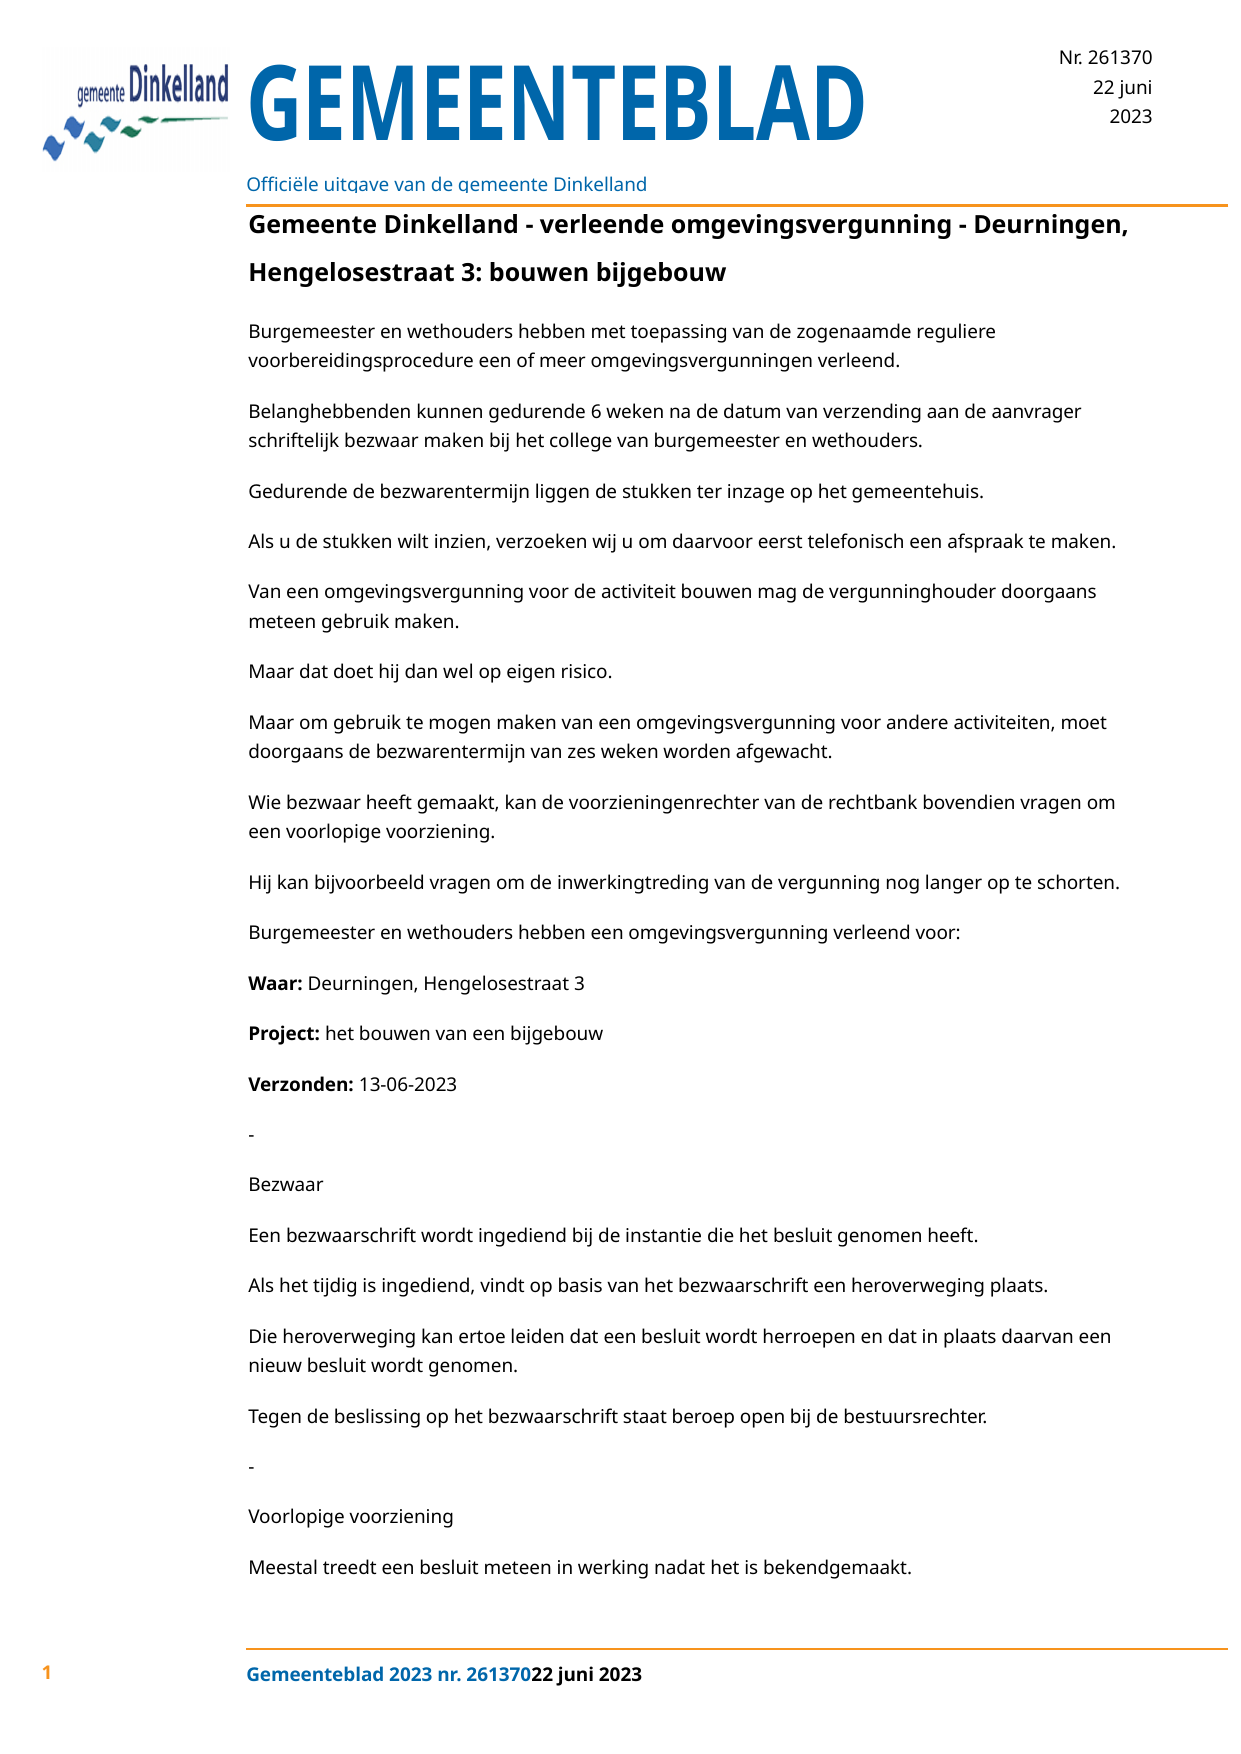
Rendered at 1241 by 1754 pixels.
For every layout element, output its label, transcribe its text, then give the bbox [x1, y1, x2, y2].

text Burgemeester en wethouders hebben met toepassing van de zogenaamde reguliere voorbereidingsprocedure een of meer omgevingsvergunningen verleend. [248, 318, 1152, 373]
text Tegen de beslissing op het bezwaarschrift staat beroep open bij de bestuursrechter. [248, 1403, 1152, 1429]
text Als u de stukken wilt inzien, verzoeken wij u om daarvoor eerst telefonisch een afspraak te maken. [248, 528, 1152, 554]
text Burgemeester en wethouders hebben een omgevingsvergunning verleend voor: [248, 919, 1152, 945]
text Gemeente Dinkelland - verleende omgevingsvergunning - Deurningen, Hengelosestraat 3: bouwen bijgebouw [248, 207, 1152, 288]
text Als het tijdig is ingediend, vindt op basis van het bezwaarschrift een heroverweging plaats. [248, 1272, 1152, 1298]
text Project: het bouwen van een bijgebouw [248, 1020, 1152, 1046]
text Waar: Deurningen, Hengelosestraat 3 [248, 970, 1152, 996]
text Belanghebbenden kunnen gedurende 6 weken na de datum van verzending aan de aanvrager schriftelijk bezwaar maken bij het college van burgemeester en wethouders. [248, 398, 1152, 453]
text Voorlopige voorziening [248, 1504, 1152, 1529]
text Die heroverweging kan ertoe leiden dat een besluit wordt herroepen en dat in plaats daarvan een nieuw besluit wordt genomen. [248, 1323, 1152, 1378]
text Wie bezwaar heeft gemaakt, kan de voorzieningenrechter van de rechtbank bovendien vragen om een voorlopige voorziening. [248, 789, 1152, 844]
picture [41, 47, 231, 172]
text Hij kan bijvoorbeeld vragen om de inwerkingtreding van de vergunning nog langer op te schorten. [248, 869, 1152, 895]
text Maar om gebruik te mogen maken van een omgevingsvergunning voor andere activiteiten, moet doorgaans de bezwarentermijn van zes weken worden afgewacht. [248, 709, 1152, 764]
text Bezwaar [248, 1172, 1152, 1197]
text Meestal treedt een besluit meteen in werking nadat het is bekendgemaakt. [248, 1554, 1152, 1580]
text Van een omgevingsvergunning voor de activiteit bouwen mag de vergunninghouder doorgaans meteen gebruik maken. [248, 579, 1152, 634]
text Gedurende de bezwarentermijn liggen de stukken ter inzage op het gemeentehuis. [248, 478, 1152, 504]
text Een bezwaarschrift wordt ingediend bij de instantie die het besluit genomen heeft. [248, 1222, 1152, 1248]
text - [248, 1121, 1152, 1147]
text - [248, 1453, 1152, 1479]
text Maar dat doet hij dan wel op eigen risico. [248, 659, 1152, 684]
text Verzonden: 13-06-2023 [248, 1071, 1152, 1097]
